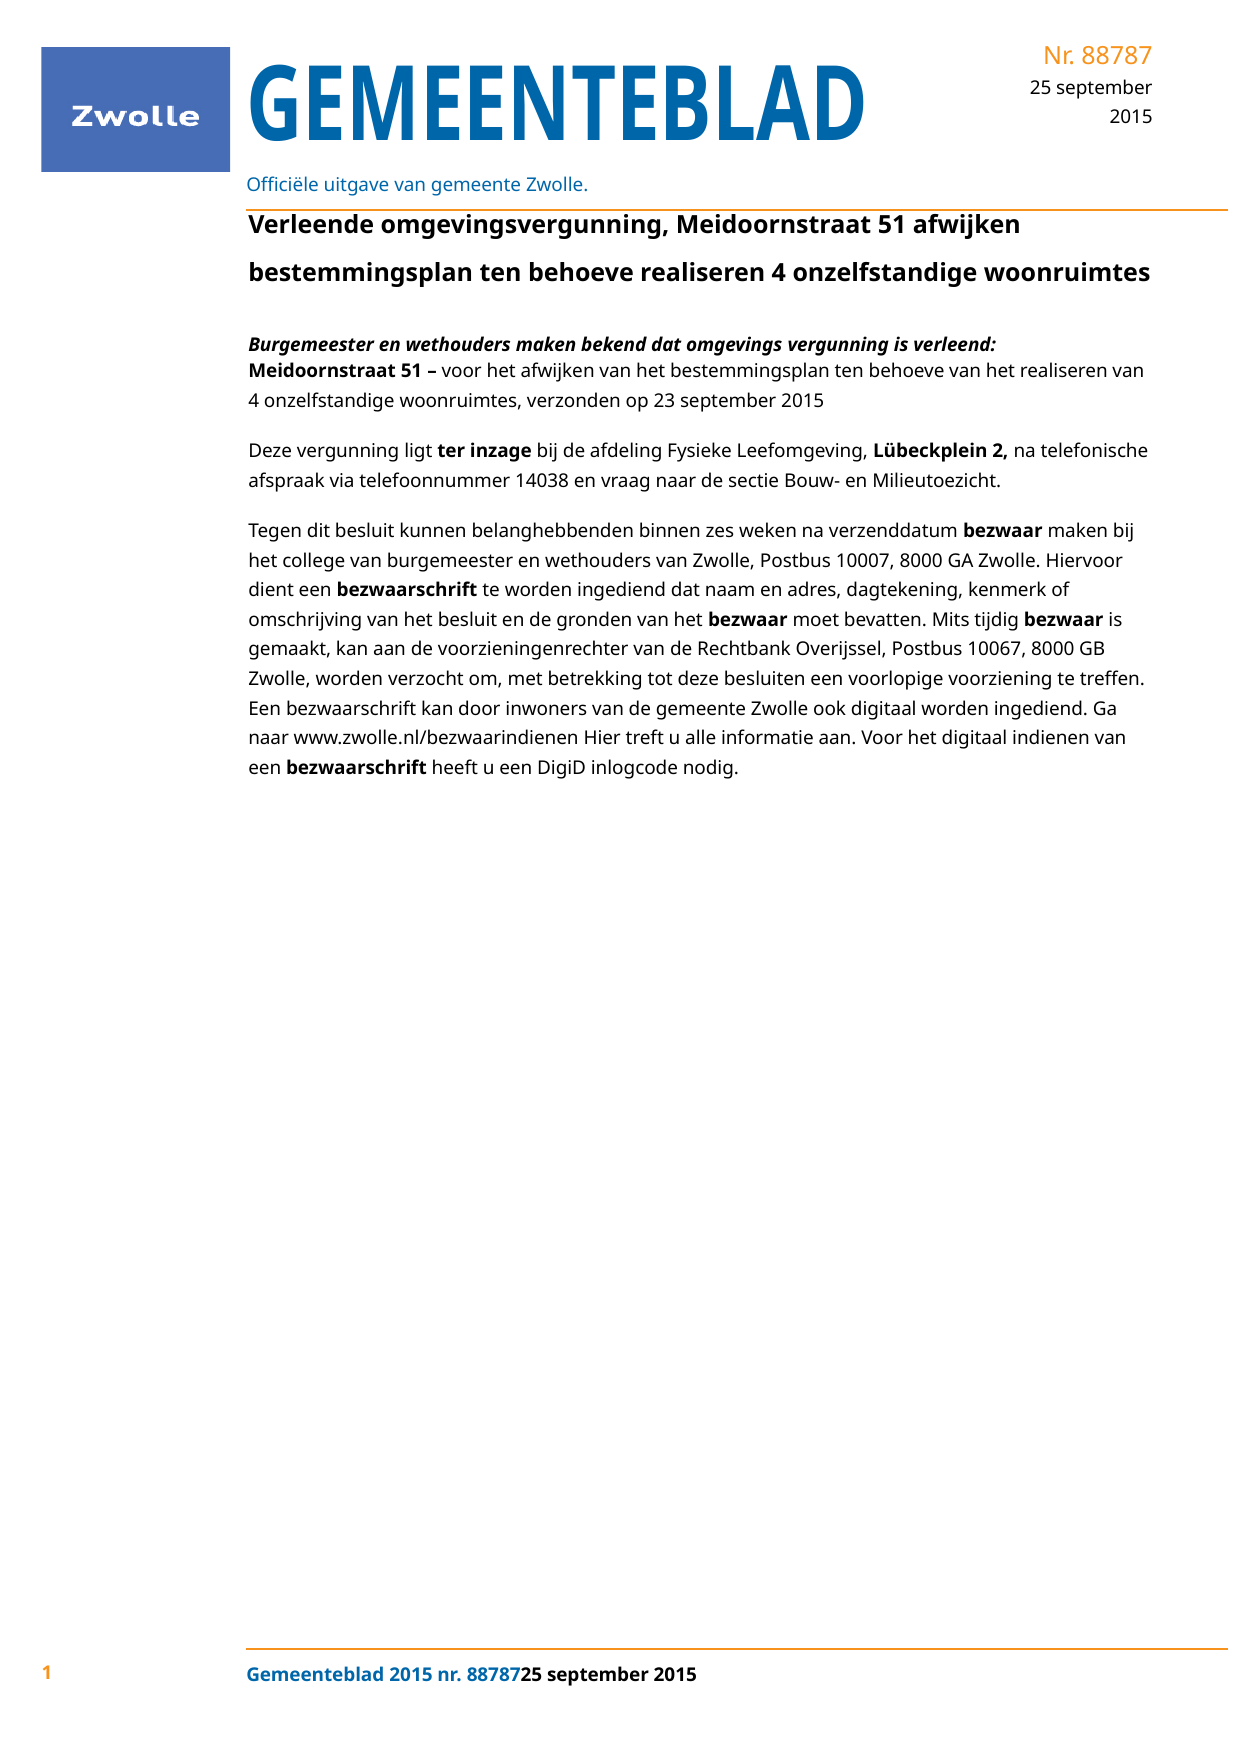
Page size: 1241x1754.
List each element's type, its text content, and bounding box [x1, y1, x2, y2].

text Burgemeester en wethouders maken bekend dat omgevings vergunning is verleend: [248, 331, 1152, 357]
text Verleende omgevingsvergunning, Meidoornstraat 51 afwijken bestemmingsplan ten behoeve realiseren 4 onzelfstandige woonruimtes [248, 211, 1152, 288]
text Meidoornstraat 51 – voor het afwijken van het bestemmingsplan ten behoeve van het realiseren van 4 onzelfstandige woonruimtes, verzonden op 23 september 2015 [248, 357, 1152, 412]
text Deze vergunning ligt ter inzage bij de afdeling Fysieke Leefomgeving, Lübeckplein 2, na telefonische afspraak via telefoonnummer 14038 en vraag naar de sectie Bouw- en Milieutoezicht. [248, 437, 1152, 492]
picture [41, 47, 231, 172]
text Tegen dit besluit kunnen belanghebbenden binnen zes weken na verzenddatum bezwaar maken bij het college van burgemeester en wethouders van Zwolle, Postbus 10007, 8000 GA Zwolle. Hiervoor dient een bezwaarschrift te worden ingediend dat naam en adres, dagtekening, kenmerk of omschrijving van het besluit en de gronden van het bezwaar moet bevatten. Mits tijdig bezwaar is gemaakt, kan aan de voorzieningenrechter van de Rechtbank Overijssel, Postbus 10067, 8000 GB Zwolle, worden verzocht om, met betrekking tot deze besluiten een voorlopige voorziening te treffen. Een bezwaarschrift kan door inwoners van de gemeente Zwolle ook digitaal worden ingediend. Ga naar www.zwolle.nl/bezwaarindienen Hier treft u alle informatie aan. Voor het digitaal indienen van een bezwaarschrift heeft u een DigiD inlogcode nodig. [248, 517, 1152, 779]
